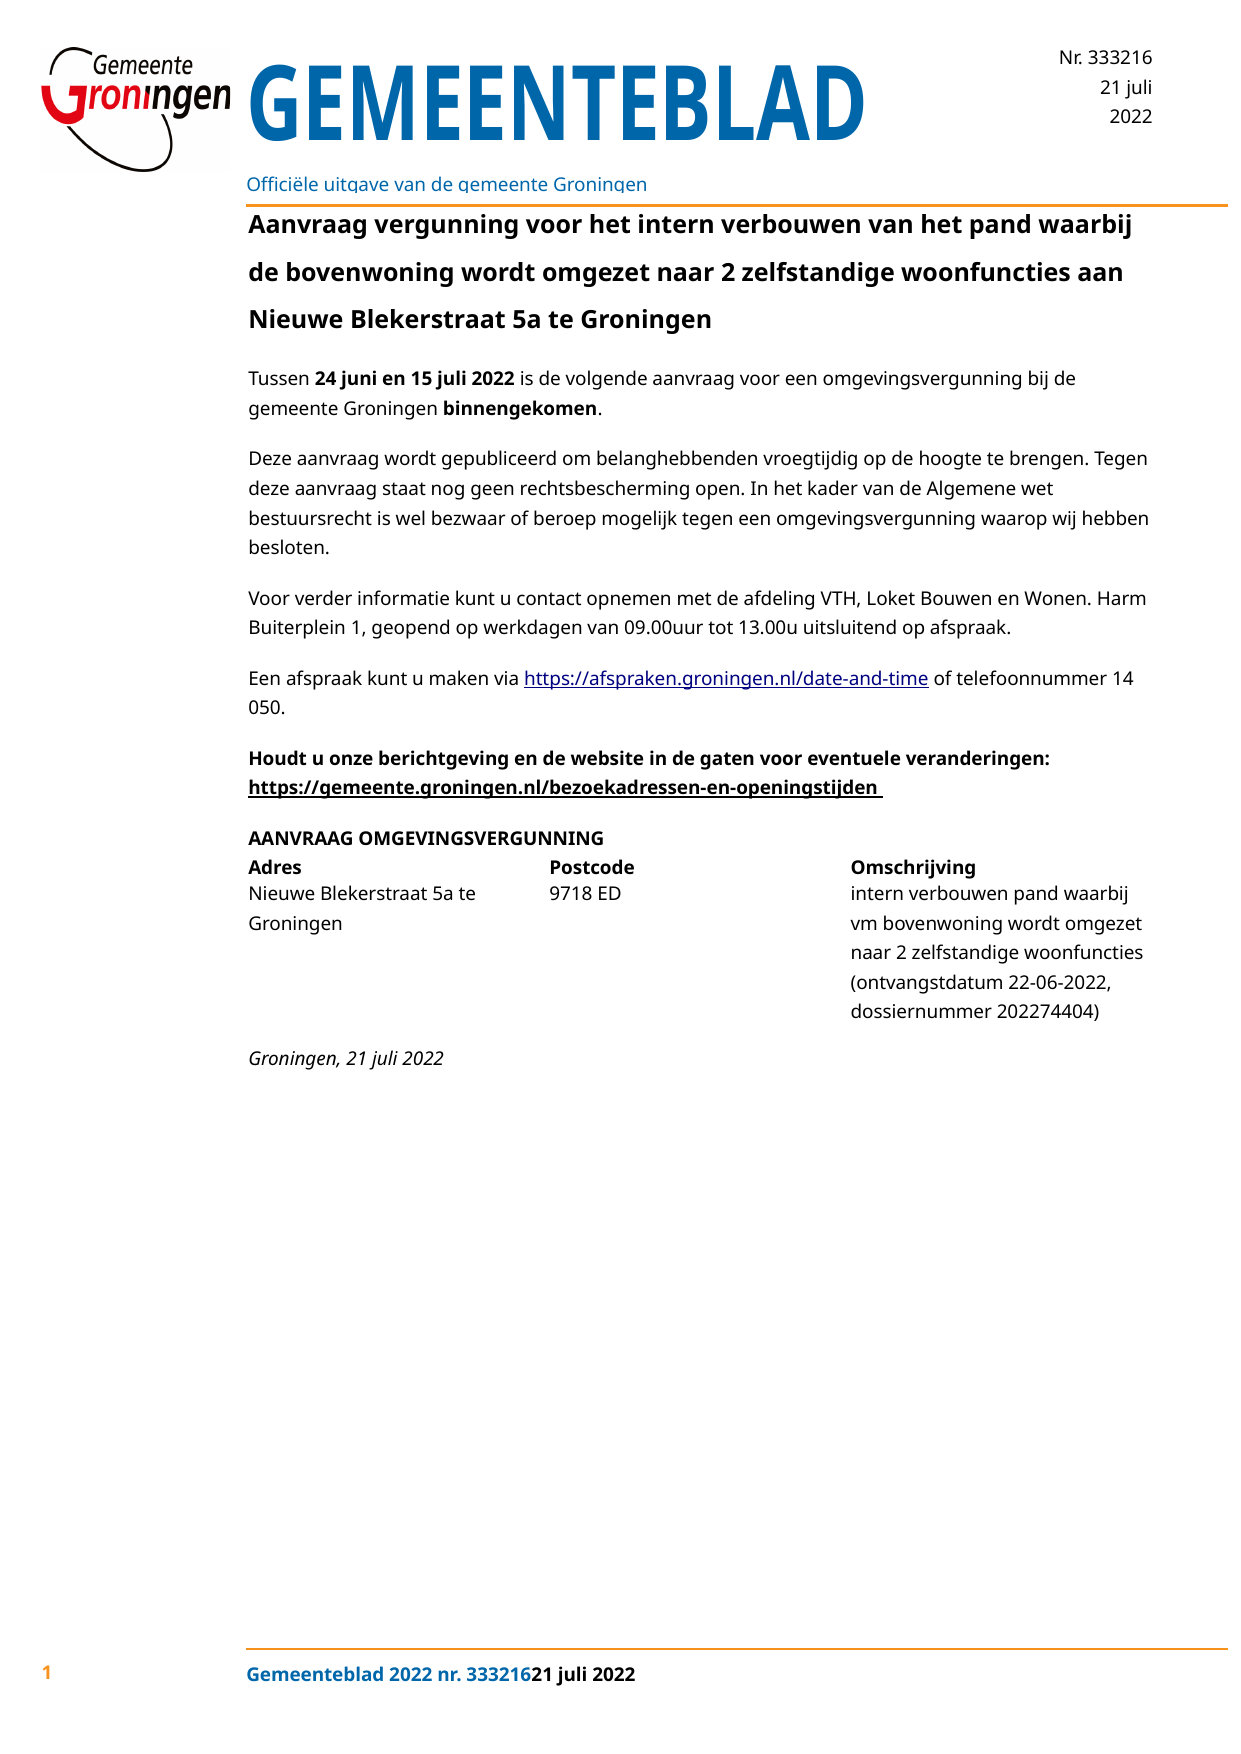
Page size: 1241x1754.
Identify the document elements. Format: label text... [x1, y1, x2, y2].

text Deze aanvraag wordt gepubliceerd om belanghebbenden vroegtijdig op de hoogte te brengen. Tegen deze aanvraag staat nog geen rechtsbescherming open. In het kader van de Algemene wet bestuursrecht is wel bezwaar of beroep mogelijk tegen een omgevingsvergunning waarop wij hebben besloten. [248, 446, 1152, 560]
table_header Adres [248, 854, 549, 880]
text Voor verder informatie kunt u contact opnemen met de afdeling VTH, Loket Bouwen en Wonen. Harm Buiterplein 1, geopend op werkdagen van 09.00uur tot 13.00u uitsluitend op afspraak. [248, 585, 1152, 640]
text Een afspraak kunt u maken via https://afspraken.groningen.nl/date-and-time of telefoonnummer 14 050. [248, 665, 1152, 720]
text Tussen 24 juni en 15 juli 2022 is de volgende aanvraag voor een omgevingsvergunning bij de gemeente Groningen binnengekomen. [248, 366, 1152, 421]
table_cell 9718 ED [549, 880, 850, 1024]
table_header Omschrijving [850, 854, 1152, 880]
table_cell intern verbouwen pand waarbij vm bovenwoning wordt omgezet naar 2 zelfstandige woonfuncties (ontvangstdatum 22-06-2022, dossiernummer 202274404) [850, 880, 1152, 1024]
table_header Postcode [549, 854, 850, 880]
text Houdt u onze berichtgeving en de website in de gaten voor eventuele veranderingen: https://gemeente.groningen.nl/bezoekadressen-en-openingstijden [248, 745, 1152, 800]
text AANVRAAG OMGEVINGSVERGUNNING [248, 825, 1152, 850]
picture [41, 47, 231, 172]
text Aanvraag vergunning voor het intern verbouwen van het pand waarbij de bovenwoning wordt omgezet naar 2 zelfstandige woonfuncties aan Nieuwe Blekerstraat 5a te Groningen [248, 207, 1152, 336]
text Groningen, 21 juli 2022 [248, 1046, 1152, 1071]
table_cell Nieuwe Blekerstraat 5a te Groningen [248, 880, 549, 1024]
